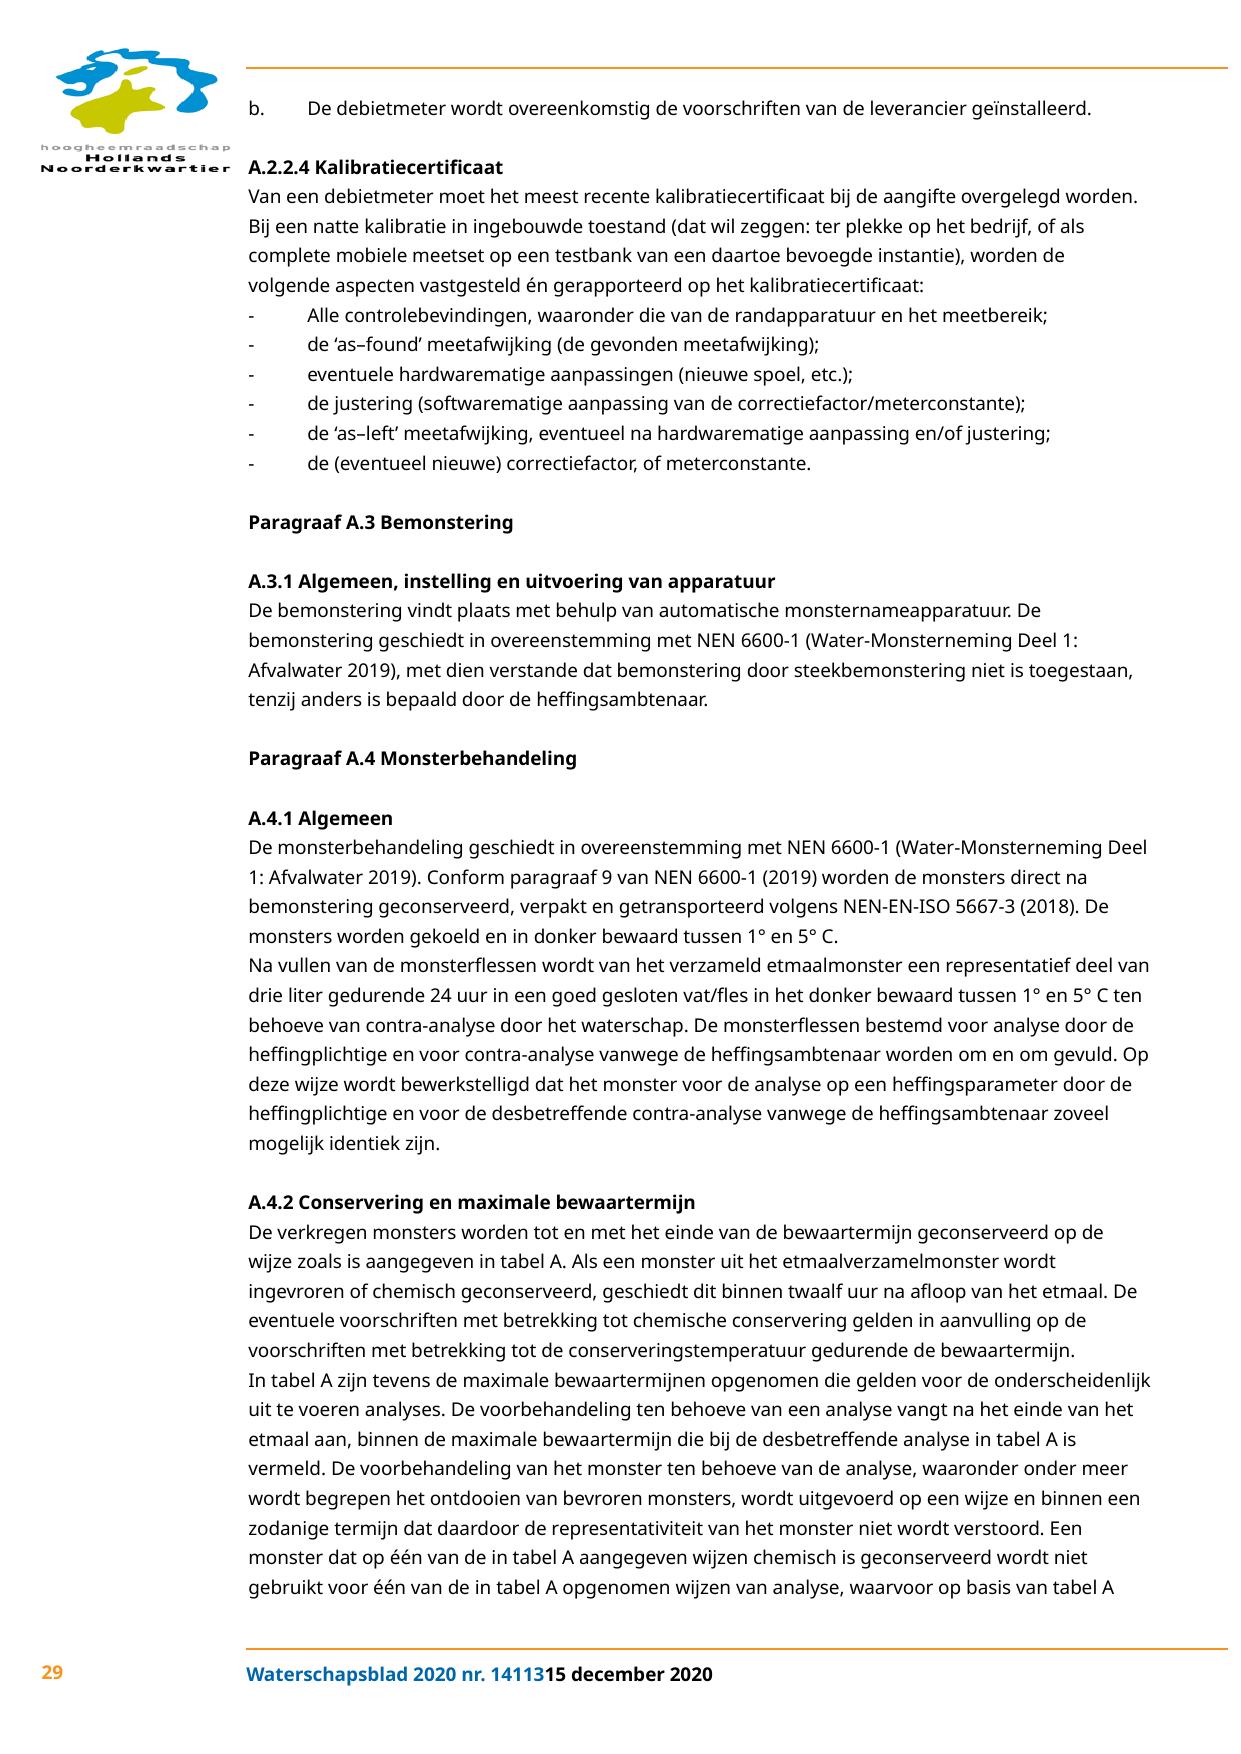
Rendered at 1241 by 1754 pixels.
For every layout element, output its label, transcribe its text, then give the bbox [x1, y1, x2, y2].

text Paragraaf A.3 Bemonstering [248, 509, 1152, 535]
text De verkregen monsters worden tot en met het einde van de bewaartermijn geconserveerd op de wijze zoals is aangegeven in tabel A. Als een monster uit het etmaalverzamelmonster wordt ingevroren of chemisch geconserveerd, geschiedt dit binnen twaalf uur na afloop van het etmaal. De eventuele voorschriften met betrekking tot chemische conservering gelden in aanvulling op de voorschriften met betrekking tot de conserveringstemperatuur gedurende de bewaartermijn. [248, 1219, 1152, 1363]
text Paragraaf A.4 Monsterbehandeling [248, 746, 1152, 771]
list Alle controlebevindingen, waaronder die van de randapparatuur en het meetbereik; [248, 302, 1152, 328]
list de justering (softwarematige aanpassing van de correctiefactor/meterconstante); [248, 391, 1152, 416]
picture [41, 47, 231, 172]
list de ‘as–found’ meetafwijking (de gevonden meetafwijking); [248, 331, 1152, 357]
list de (eventueel nieuwe) correctiefactor, of meterconstante. [248, 450, 1152, 476]
text Van een debietmeter moet het meest recente kalibratiecertificaat bij de aangifte overgelegd worden. Bij een natte kalibratie in ingebouwde toestand (dat wil zeggen: ter plekke op het bedrijf, of als complete mobiele meetset op een testbank van een daartoe bevoegde instantie), worden de volgende aspecten vastgesteld én gerapporteerd op het kalibratiecertificaat: [248, 183, 1152, 298]
text A.2.2.4 Kalibratiecertificaat [248, 154, 1152, 180]
text Na vullen van de monsterflessen wordt van het verzameld etmaalmonster een representatief deel van drie liter gedurende 24 uur in een goed gesloten vat/fles in het donker bewaard tussen 1° en 5° C ten behoeve van contra-analyse door het waterschap. De monsterflessen bestemd voor analyse door de heffingplichtige en voor contra-analyse vanwege de heffingsambtenaar worden om en om gevuld. Op deze wijze wordt bewerkstelligd dat het monster voor de analyse op een heffingsparameter door de heffingplichtige en voor de desbetreffende contra-analyse vanwege de heffingsambtenaar zoveel mogelijk identiek zijn. [248, 953, 1152, 1156]
list eventuele hardwarematige aanpassingen (nieuwe spoel, etc.); [248, 361, 1152, 387]
text In tabel A zijn tevens de maximale bewaartermijnen opgenomen die gelden voor de onderscheidenlijk uit te voeren analyses. De voorbehandeling ten behoeve van een analyse vangt na het einde van het etmaal aan, binnen de maximale bewaartermijn die bij de desbetreffende analyse in tabel A is vermeld. De voorbehandeling van het monster ten behoeve van de analyse, waaronder onder meer wordt begrepen het ontdooien van bevroren monsters, wordt uitgevoerd op een wijze en binnen een zodanige termijn dat daardoor de representativiteit van het monster niet wordt verstoord. Een monster dat op één van de in tabel A aangegeven wijzen chemisch is geconserveerd wordt niet gebruikt voor één van de in tabel A opgenomen wijzen van analyse, waarvoor op basis van tabel A [248, 1367, 1152, 1600]
text A.4.1 Algemeen [248, 805, 1152, 831]
text De monsterbehandeling geschiedt in overeenstemming met NEN 6600-1 (Water-Monsterneming Deel 1: Afvalwater 2019). Conform paragraaf 9 van NEN 6600-1 (2019) worden de monsters direct na bemonstering geconserveerd, verpakt en getransporteerd volgens NEN-EN-ISO 5667-3 (2018). De monsters worden gekoeld en in donker bewaard tussen 1° en 5° C. [248, 834, 1152, 949]
list de ‘as–left’ meetafwijking, eventueel na hardwarematige aanpassing en/of justering; [248, 420, 1152, 446]
text A.3.1 Algemeen, instelling en uitvoering van apparatuur [248, 568, 1152, 594]
text A.4.2 Conservering en maximale bewaartermijn [248, 1189, 1152, 1215]
text De bemonstering vindt plaats met behulp van automatische monsternameapparatuur. De bemonstering geschiedt in overeenstemming met NEN 6600-1 (Water-Monsterneming Deel 1: Afvalwater 2019), met dien verstande dat bemonstering door steekbemonstering niet is toegestaan, tenzij anders is bepaald door de heffingsambtenaar. [248, 598, 1152, 712]
list De debietmeter wordt overeenkomstig de voorschriften van de leverancier geïnstalleerd. [248, 95, 1152, 121]
